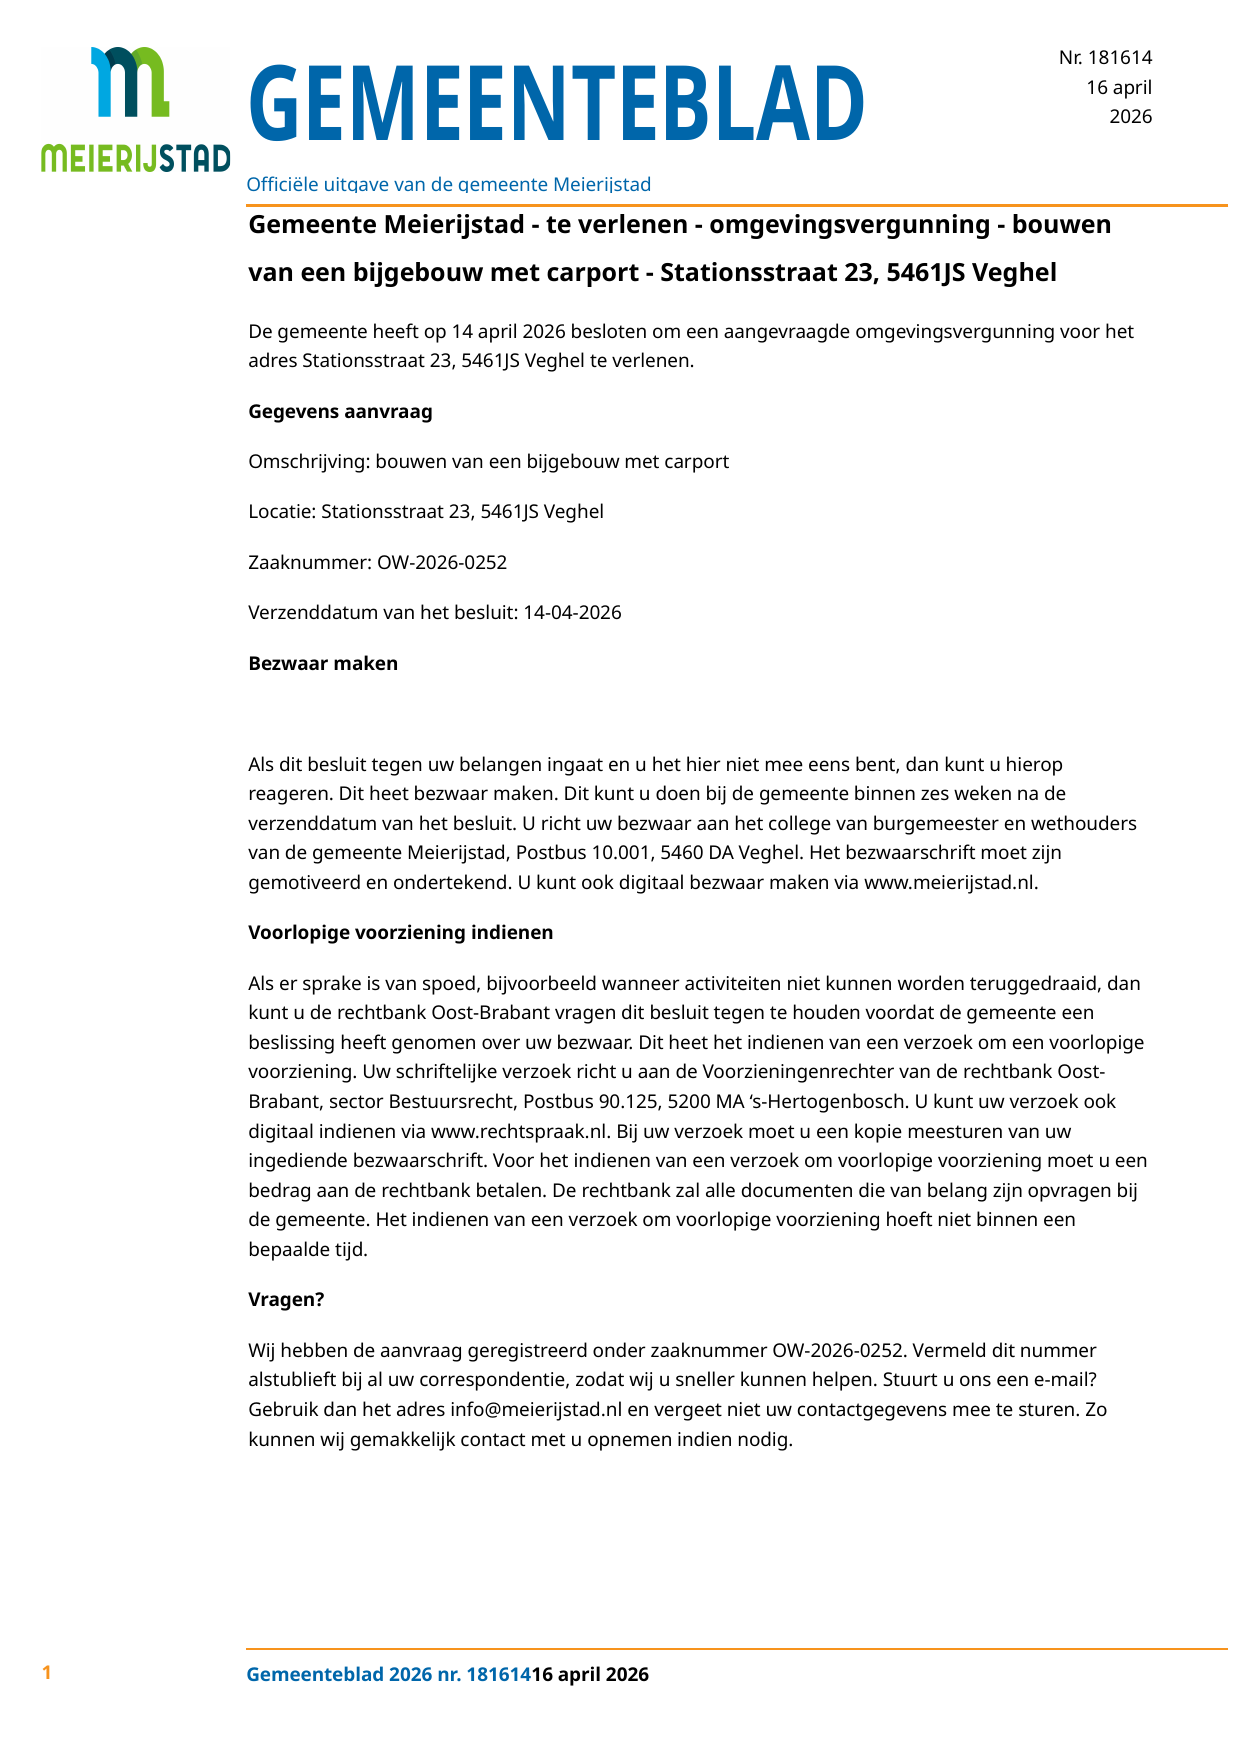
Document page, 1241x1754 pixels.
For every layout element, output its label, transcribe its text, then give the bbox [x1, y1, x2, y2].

text Locatie: Stationsstraat 23, 5461JS Veghel [248, 499, 1152, 524]
text Verzenddatum van het besluit: 14-04-2026 [248, 599, 1152, 625]
text Gegevens aanvraag [248, 398, 1152, 424]
text De gemeente heeft op 14 april 2026 besloten om een aangevraagde omgevingsvergunning voor het adres Stationsstraat 23, 5461JS Veghel te verlenen. [248, 318, 1152, 373]
text Vragen? [248, 1287, 1152, 1312]
picture [41, 47, 231, 172]
text Voorlopige voorziening indienen [248, 919, 1152, 945]
text Als dit besluit tegen uw belangen ingaat en u het hier niet mee eens bent, dan kunt u hierop reageren. Dit heet bezwaar maken. Dit kunt u doen bij de gemeente binnen zes weken na de verzenddatum van het besluit. U richt uw bezwaar aan het college van burgemeester en wethouders van de gemeente Meierijstad, Postbus 10.001, 5460 DA Veghel. Het bezwaarschrift moet zijn gemotiveerd en ondertekend. U kunt ook digitaal bezwaar maken via www.meierijstad.nl. [248, 751, 1152, 895]
text Bezwaar maken [248, 650, 1152, 676]
text Wij hebben de aanvraag geregistreerd onder zaaknummer OW-2026-0252. Vermeld dit nummer alstublieft bij al uw correspondentie, zodat wij u sneller kunnen helpen. Stuurt u ons een e-mail? Gebruik dan het adres info@meierijstad.nl en vergeet niet uw contactgegevens mee te sturen. Zo kunnen wij gemakkelijk contact met u opnemen indien nodig. [248, 1337, 1152, 1452]
text Als er sprake is van spoed, bijvoorbeeld wanneer activiteiten niet kunnen worden teruggedraaid, dan kunt u de rechtbank Oost-Brabant vragen dit besluit tegen te houden voordat de gemeente een beslissing heeft genomen over uw bezwaar. Dit heet het indienen van een verzoek om een voorlopige voorziening. Uw schriftelijke verzoek richt u aan de Voorzieningenrechter van de rechtbank Oost-Brabant, sector Bestuursrecht, Postbus 90.125, 5200 MA ‘s-Hertogenbosch. U kunt uw verzoek ook digitaal indienen via www.rechtspraak.nl. Bij uw verzoek moet u een kopie meesturen van uw ingediende bezwaarschrift. Voor het indienen van een verzoek om voorlopige voorziening moet u een bedrag aan de rechtbank betalen. De rechtbank zal alle documenten die van belang zijn opvragen bij de gemeente. Het indienen van een verzoek om voorlopige voorziening hoeft niet binnen een bepaalde tijd. [248, 970, 1152, 1262]
text Gemeente Meierijstad - te verlenen - omgevingsvergunning - bouwen van een bijgebouw met carport - Stationsstraat 23, 5461JS Veghel [248, 207, 1152, 288]
text Zaaknummer: OW-2026-0252 [248, 549, 1152, 575]
text Omschrijving: bouwen van een bijgebouw met carport [248, 448, 1152, 474]
